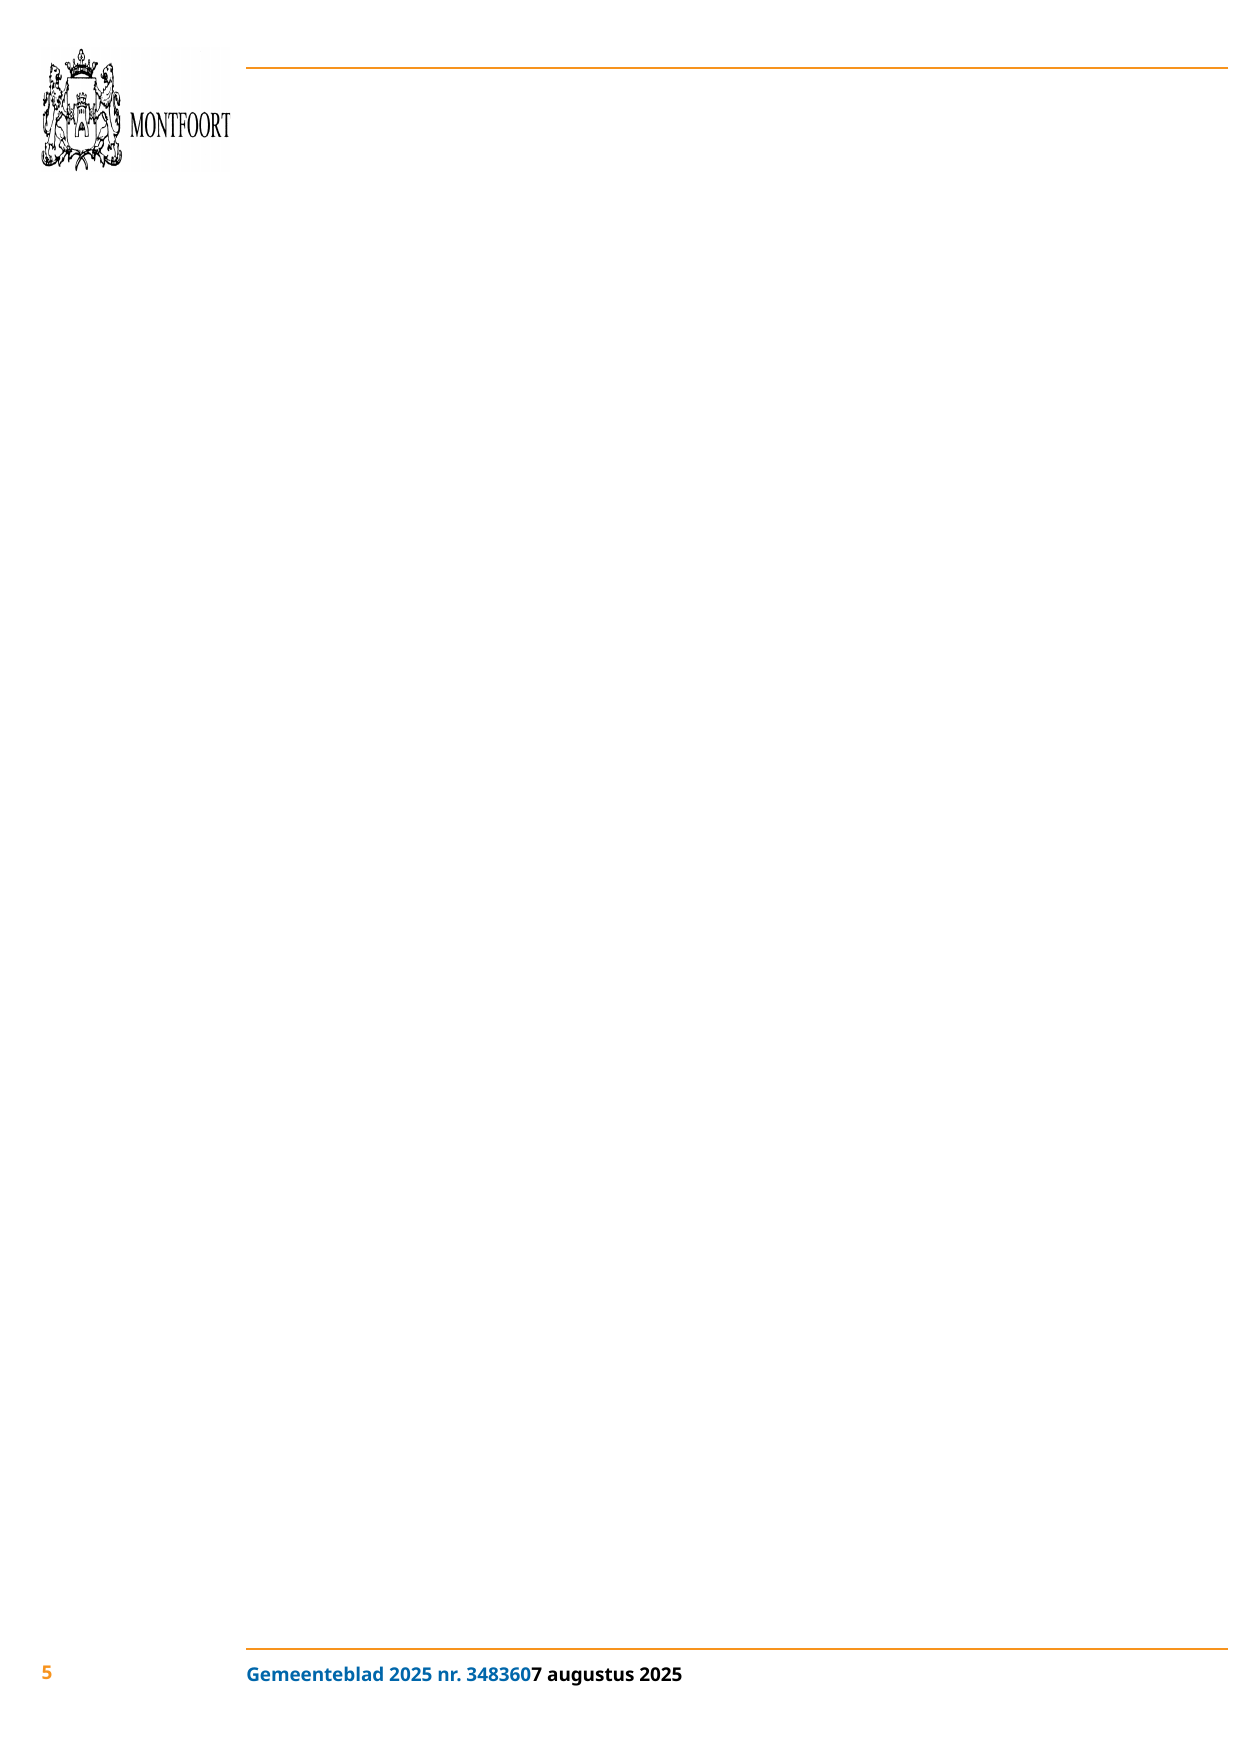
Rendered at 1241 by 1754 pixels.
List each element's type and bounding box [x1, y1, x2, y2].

picture [41, 47, 231, 172]
